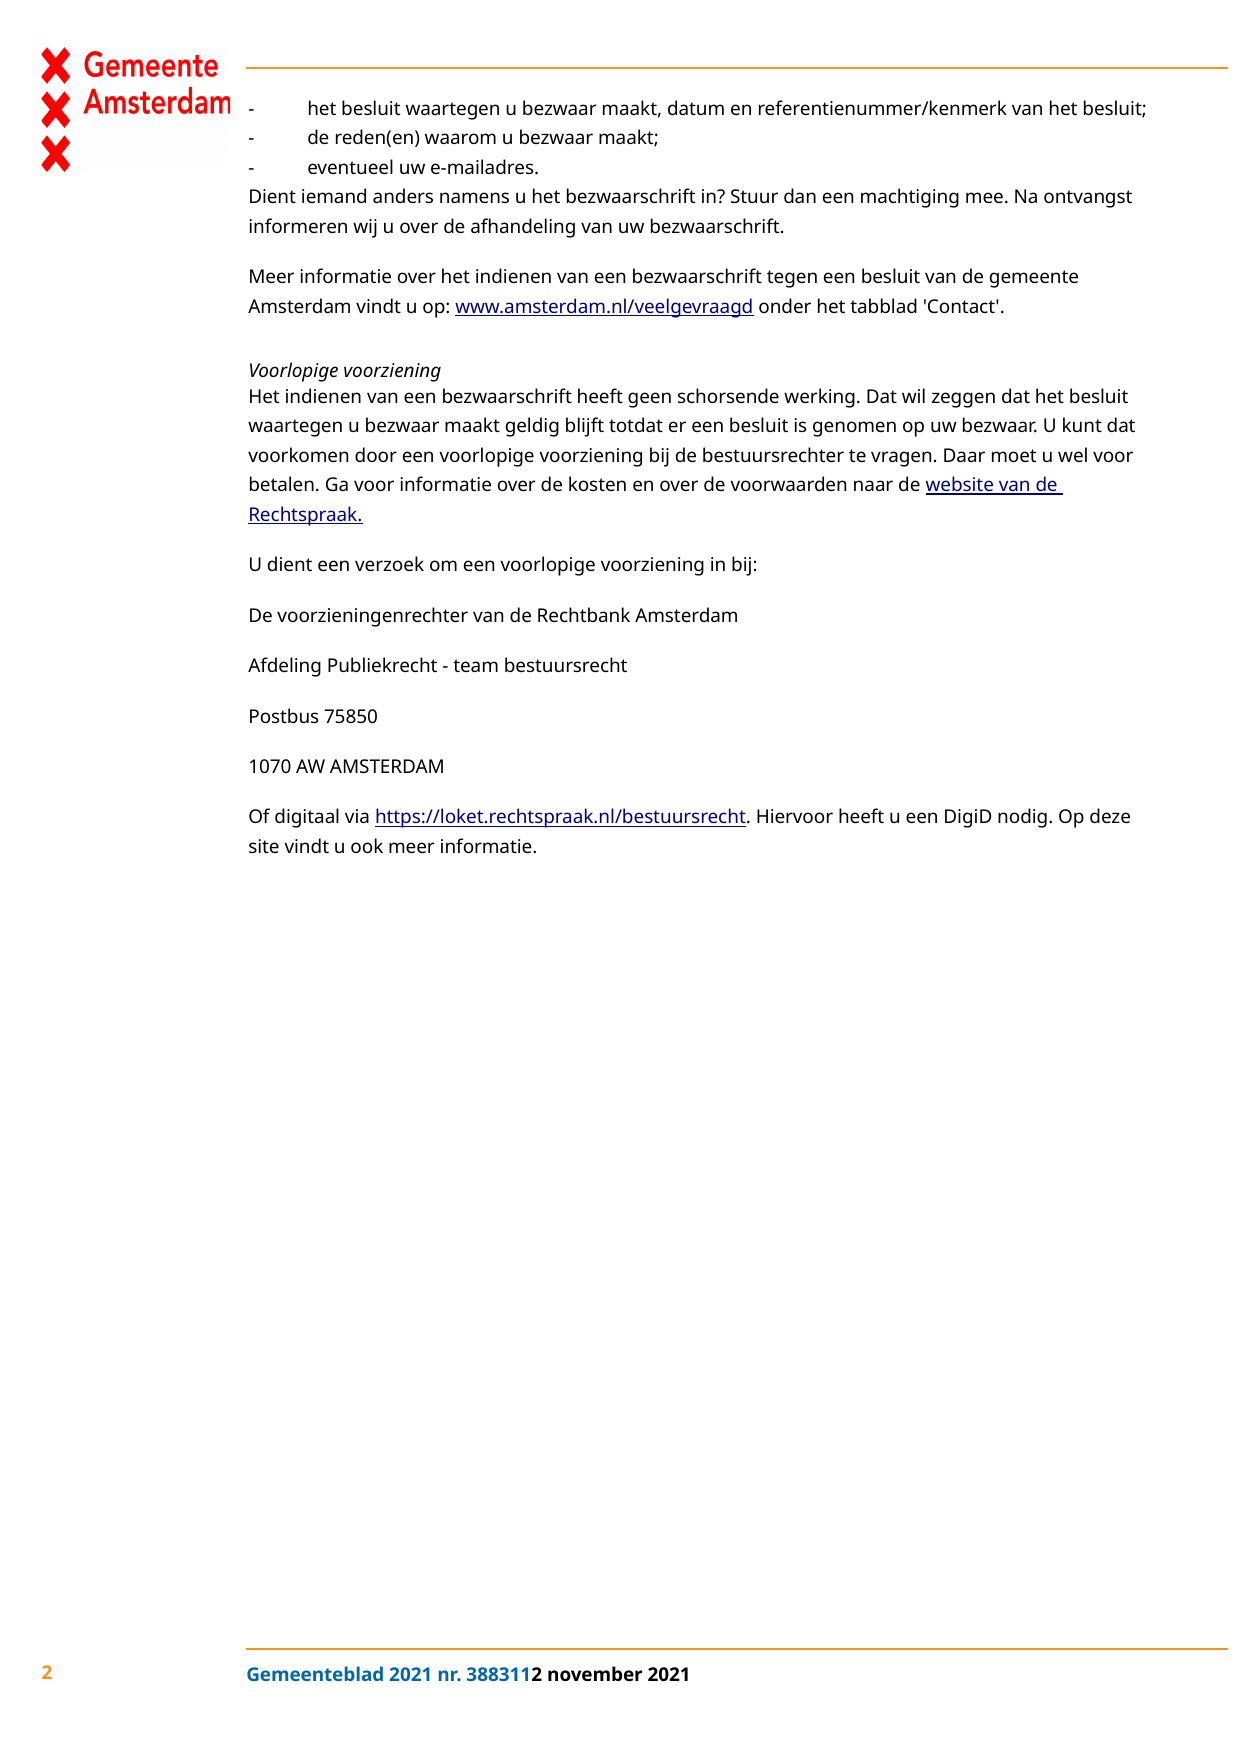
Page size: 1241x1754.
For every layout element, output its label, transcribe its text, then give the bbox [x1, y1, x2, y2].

text 1070 AW AMSTERDAM [248, 753, 1152, 779]
text Of digitaal via https://loket.rechtspraak.nl/bestuursrecht. Hiervoor heeft u een DigiD nodig. Op deze site vindt u ook meer informatie. [248, 804, 1152, 859]
text U dient een verzoek om een voorlopige voorziening in bij: [248, 552, 1152, 577]
list de reden(en) waarom u bezwaar maakt; [248, 124, 1152, 150]
text Afdeling Publiekrecht - team bestuursrecht [248, 652, 1152, 678]
text Voorlopige voorziening [248, 357, 1152, 383]
text Dient iemand anders namens u het bezwaarschrift in? Stuur dan een machtiging mee. Na ontvangst informeren wij u over de afhandeling van uw bezwaarschrift. [248, 183, 1152, 239]
text Het indienen van een bezwaarschrift heeft geen schorsende werking. Dat wil zeggen dat het besluit waartegen u bezwaar maakt geldig blijft totdat er een besluit is genomen op uw bezwaar. U kunt dat voorkomen door een voorlopige voorziening bij de bestuursrechter te vragen. Daar moet u wel voor betalen. Ga voor informatie over de kosten en over de voorwaarden naar de website van de Rechtspraak. [248, 383, 1152, 527]
text Postbus 75850 [248, 703, 1152, 728]
picture [41, 47, 231, 172]
list het besluit waartegen u bezwaar maakt, datum en referentienummer/kenmerk van het besluit; [248, 95, 1152, 121]
text Meer informatie over het indienen van een bezwaarschrift tegen een besluit van de gemeente Amsterdam vindt u op: www.amsterdam.nl/veelgevraagd onder het tabblad 'Contact'. [248, 263, 1152, 319]
list eventueel uw e-mailadres. [248, 154, 1152, 180]
text De voorzieningenrechter van de Rechtbank Amsterdam [248, 602, 1152, 628]
